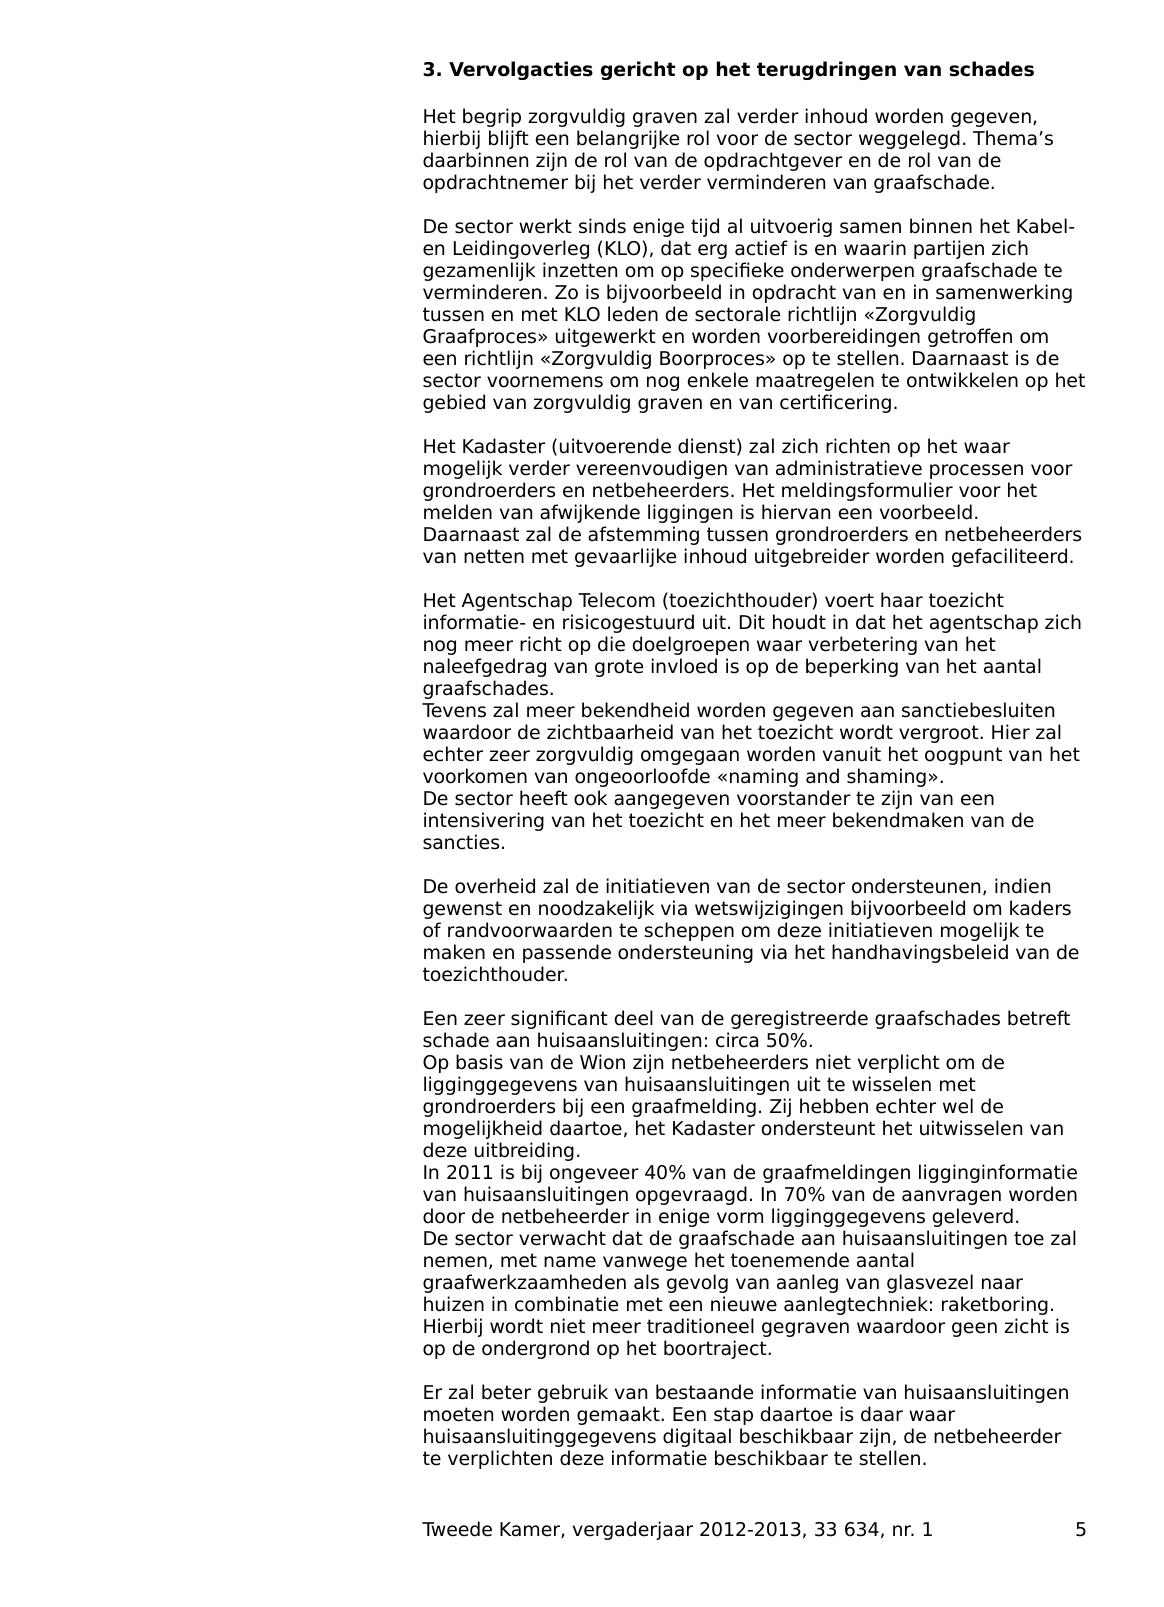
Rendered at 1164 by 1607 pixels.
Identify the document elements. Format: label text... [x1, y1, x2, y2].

subtitle 3. Vervolgacties gericht op het terugdringen van schades [422, 59, 1087, 81]
text Het Agentschap Telecom (toezichthouder) voert haar toezicht informatie- en risicogestuurd uit. Dit houdt in dat het agentschap zich nog meer richt op die doelgroepen waar verbetering van het naleefgedrag van grote invloed is op de beperking van het aantal graafschades. [422, 590, 1087, 700]
text Het begrip zorgvuldig graven zal verder inhoud worden gegeven, hierbij blijft een belangrijke rol voor de sector weggelegd. Thema’s daarbinnen zijn de rol van de opdrachtgever en de rol van de opdrachtnemer bij het verder verminderen van graafschade. [422, 106, 1087, 194]
text Een zeer significant deel van de geregistreerde graafschades betreft schade aan huisaansluitingen: circa 50%. [422, 1008, 1087, 1052]
text De sector verwacht dat de graafschade aan huisaansluitingen toe zal nemen, met name vanwege het toenemende aantal graafwerkzaamheden als gevolg van aanleg van glasvezel naar huizen in combinatie met een nieuwe aanlegtechniek: raketboring. Hierbij wordt niet meer traditioneel gegraven waardoor geen zicht is op de ondergrond op het boortraject. [422, 1228, 1087, 1360]
text De sector heeft ook aangegeven voorstander te zijn van een intensivering van het toezicht en het meer bekendmaken van de sancties. [422, 788, 1087, 854]
text De sector werkt sinds enige tijd al uitvoerig samen binnen het Kabel- en Leidingoverleg (KLO), dat erg actief is en waarin partijen zich gezamenlijk inzetten om op specifieke onderwerpen graafschade te verminderen. Zo is bijvoorbeeld in opdracht van en in samenwerking tussen en met KLO leden de sectorale richtlijn «Zorgvuldig Graafproces» uitgewerkt en worden voorbereidingen getroffen om een richtlijn «Zorgvuldig Boorproces» op te stellen. Daarnaast is de sector voornemens om nog enkele maatregelen te ontwikkelen op het gebied van zorgvuldig graven en van certificering. [422, 216, 1087, 414]
text De overheid zal de initiatieven van de sector ondersteunen, indien gewenst en noodzakelijk via wetswijzigingen bijvoorbeeld om kaders of randvoorwaarden te scheppen om deze initiatieven mogelijk te maken en passende ondersteuning via het handhavingsbeleid van de toezichthouder. [422, 876, 1087, 986]
text Daarnaast zal de afstemming tussen grondroerders en netbeheerders van netten met gevaarlijke inhoud uitgebreider worden gefaciliteerd. [422, 524, 1087, 568]
text Er zal beter gebruik van bestaande informatie van huisaansluitingen moeten worden gemaakt. Een stap daartoe is daar waar huisaansluitinggegevens digitaal beschikbaar zijn, de netbeheerder te verplichten deze informatie beschikbaar te stellen. [422, 1382, 1087, 1470]
text Het Kadaster (uitvoerende dienst) zal zich richten op het waar mogelijk verder vereenvoudigen van administratieve processen voor grondroerders en netbeheerders. Het meldingsformulier voor het melden van afwijkende liggingen is hiervan een voorbeeld. [422, 436, 1087, 524]
text Tevens zal meer bekendheid worden gegeven aan sanctiebesluiten waardoor de zichtbaarheid van het toezicht wordt vergroot. Hier zal echter zeer zorgvuldig omgegaan worden vanuit het oogpunt van het voorkomen van ongeoorloofde «naming and shaming». [422, 700, 1087, 788]
text In 2011 is bij ongeveer 40% van de graafmeldingen ligginginformatie van huisaansluitingen opgevraagd. In 70% van de aanvragen worden door de netbeheerder in enige vorm ligginggegevens geleverd. [422, 1162, 1087, 1228]
text Op basis van de Wion zijn netbeheerders niet verplicht om de ligginggegevens van huisaansluitingen uit te wisselen met grondroerders bij een graafmelding. Zij hebben echter wel de mogelijkheid daartoe, het Kadaster ondersteunt het uitwisselen van deze uitbreiding. [422, 1052, 1087, 1162]
